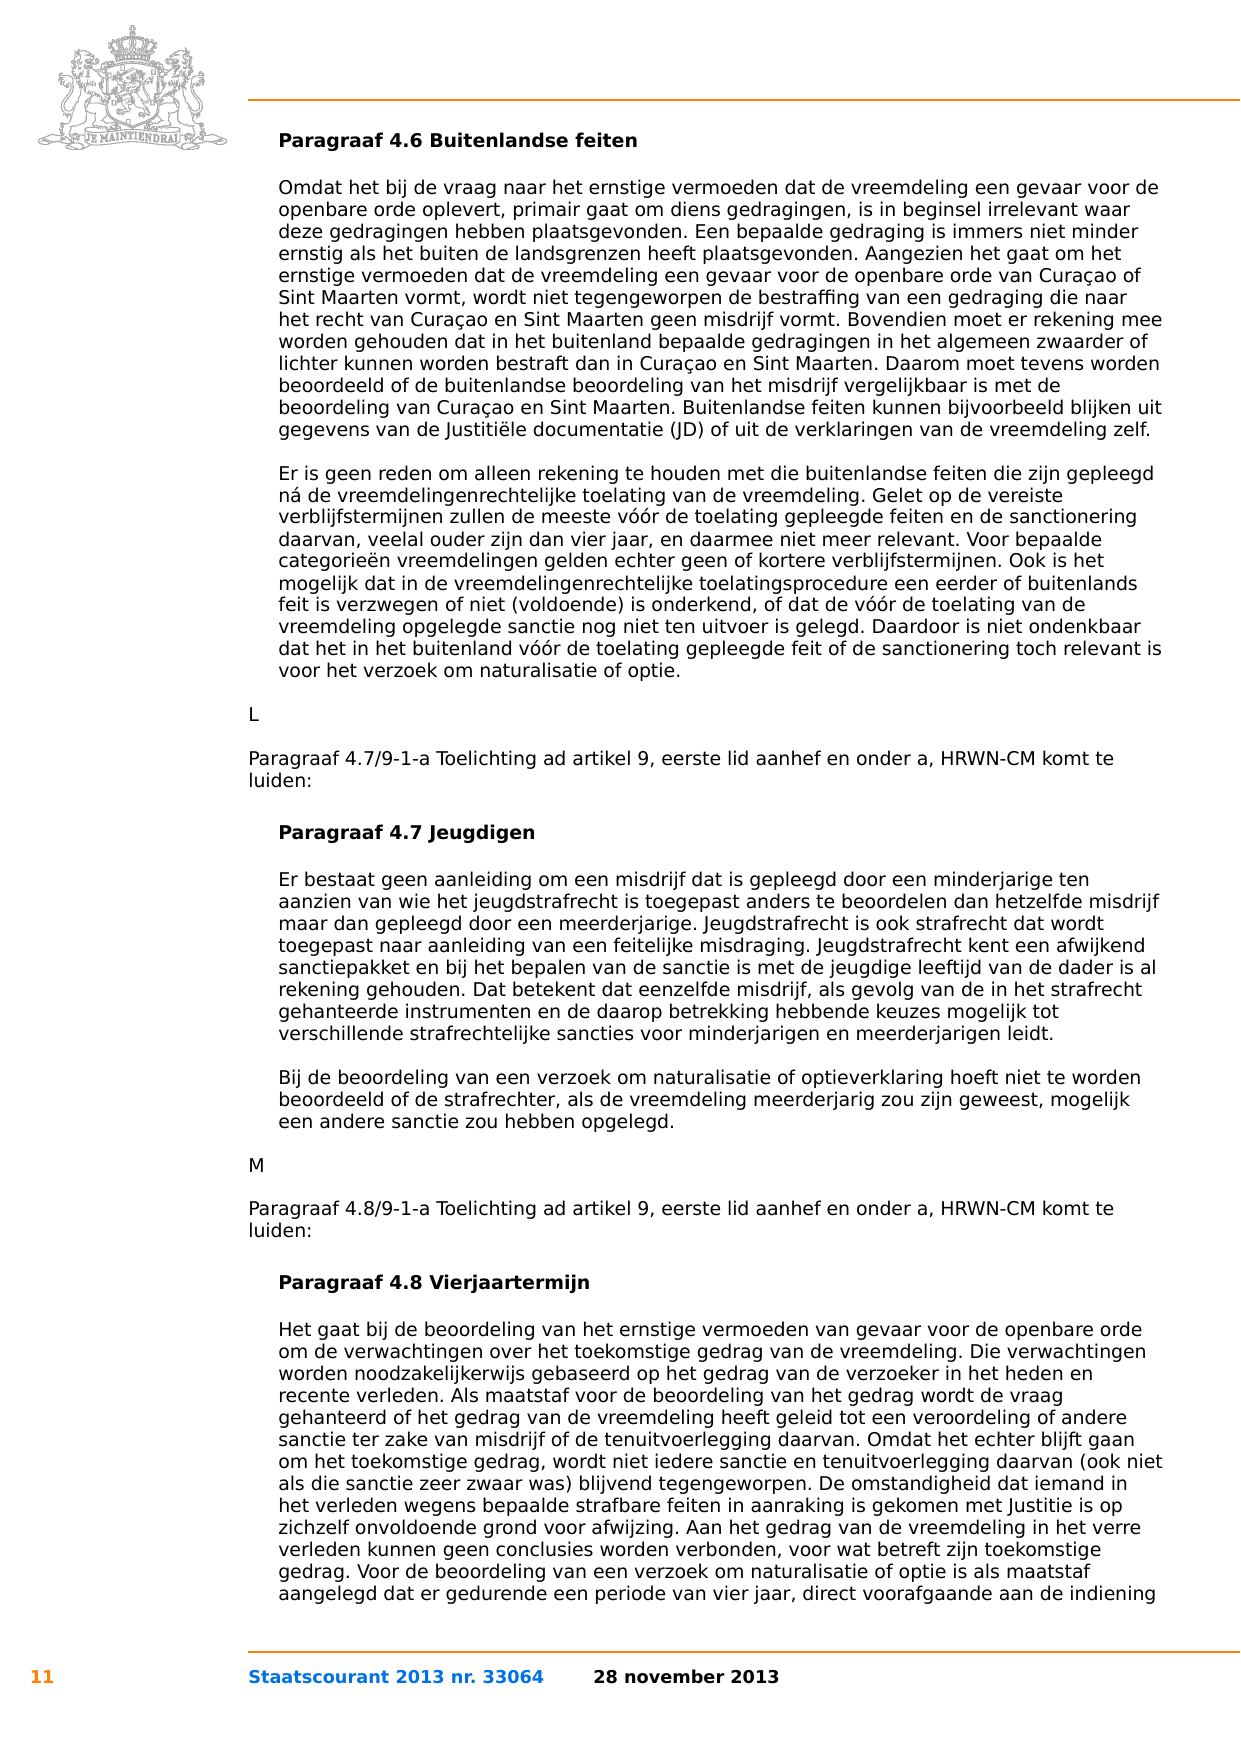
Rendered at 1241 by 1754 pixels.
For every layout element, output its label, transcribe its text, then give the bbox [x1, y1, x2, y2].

text Er bestaat geen aanleiding om een misdrijf dat is gepleegd door een minderjarige ten aanzien van wie het jeugdstrafrecht is toegepast anders te beoordelen dan hetzelfde misdrijf maar dan gepleegd door een meerderjarige. Jeugdstrafrecht is ook strafrecht dat wordt toegepast naar aanleiding van een feitelijke misdraging. Jeugdstrafrecht kent een afwijkend sanctiepakket en bij het bepalen van de sanctie is met de jeugdige leeftijd van de dader is al rekening gehouden. Dat betekent dat eenzelfde misdrijf, als gevolg van de in het strafrecht gehanteerde instrumenten en de daarop betrekking hebbende keuzes mogelijk tot verschillende strafrechtelijke sancties voor minderjarigen en meerderjarigen leidt. [278, 869, 1163, 1045]
subtitle Paragraaf 4.7 Jeugdigen [278, 822, 1163, 844]
text L [248, 704, 1163, 726]
text Omdat het bij de vraag naar het ernstige vermoeden dat de vreemdeling een gevaar voor de openbare orde oplevert, primair gaat om diens gedragingen, is in beginsel irrelevant waar deze gedragingen hebben plaatsgevonden. Een bepaalde gedraging is immers niet minder ernstig als het buiten de landsgrenzen heeft plaatsgevonden. Aangezien het gaat om het ernstige vermoeden dat de vreemdeling een gevaar voor de openbare orde van Curaçao of Sint Maarten vormt, wordt niet tegengeworpen de bestraffing van een gedraging die naar het recht van Curaçao en Sint Maarten geen misdrijf vormt. Bovendien moet er rekening mee worden gehouden dat in het buitenland bepaalde gedragingen in het algemeen zwaarder of lichter kunnen worden bestraft dan in Curaçao en Sint Maarten. Daarom moet tevens worden beoordeeld of de buitenlandse beoordeling van het misdrijf vergelijkbaar is met de beoordeling van Curaçao en Sint Maarten. Buitenlandse feiten kunnen bijvoorbeeld blijken uit gegevens van de Justitiële documentatie (JD) of uit de verklaringen van de vreemdeling zelf. [278, 177, 1163, 441]
text Paragraaf 4.8/9-1-a Toelichting ad artikel 9, eerste lid aanhef en onder a, HRWN-CM komt te luiden: [248, 1198, 1163, 1242]
subtitle Paragraaf 4.6 Buitenlandse feiten [278, 130, 1163, 152]
subtitle Paragraaf 4.8 Vierjaartermijn [278, 1272, 1163, 1294]
text Paragraaf 4.7/9-1-a Toelichting ad artikel 9, eerste lid aanhef en onder a, HRWN-CM komt te luiden: [248, 748, 1163, 792]
text Het gaat bij de beoordeling van het ernstige vermoeden van gevaar voor de openbare orde om de verwachtingen over het toekomstige gedrag van de vreemdeling. Die verwachtingen worden noodzakelijkerwijs gebaseerd op het gedrag van de verzoeker in het heden en recente verleden. Als maatstaf voor de beoordeling van het gedrag wordt de vraag gehanteerd of het gedrag van de vreemdeling heeft geleid tot een veroordeling of andere sanctie ter zake van misdrijf of de tenuitvoerlegging daarvan. Omdat het echter blijft gaan om het toekomstige gedrag, wordt niet iedere sanctie en tenuitvoerlegging daarvan (ook niet als die sanctie zeer zwaar was) blijvend tegengeworpen. De omstandigheid dat iemand in het verleden wegens bepaalde strafbare feiten in aanraking is gekomen met Justitie is op zichzelf onvoldoende grond voor afwijzing. Aan het gedrag van de vreemdeling in het verre verleden kunnen geen conclusies worden verbonden, voor wat betreft zijn toekomstige gedrag. Voor de beoordeling van een verzoek om naturalisatie of optie is als maatstaf aangelegd dat er gedurende een periode van vier jaar, direct voorafgaande aan de indiening [278, 1319, 1163, 1605]
text Er is geen reden om alleen rekening te houden met die buitenlandse feiten die zijn gepleegd ná de vreemdelingenrechtelijke toelating van de vreemdeling. Gelet op de vereiste verblijfstermijnen zullen de meeste vóór de toelating gepleegde feiten en de sanctionering daarvan, veelal ouder zijn dan vier jaar, en daarmee niet meer relevant. Voor bepaalde categorieën vreemdelingen gelden echter geen of kortere verblijfstermijnen. Ook is het mogelijk dat in de vreemdelingenrechtelijke toelatingsprocedure een eerder of buitenlands feit is verzwegen of niet (voldoende) is onderkend, of dat de vóór de toelating van de vreemdeling opgelegde sanctie nog niet ten uitvoer is gelegd. Daardoor is niet ondenkbaar dat het in het buitenland vóór de toelating gepleegde feit of de sanctionering toch relevant is voor het verzoek om naturalisatie of optie. [278, 462, 1163, 682]
text M [248, 1154, 1163, 1176]
text Bij de beoordeling van een verzoek om naturalisatie of optieverklaring hoeft niet te worden beoordeeld of de strafrechter, als de vreemdeling meerderjarig zou zijn geweest, mogelijk een andere sanctie zou hebben opgelegd. [278, 1067, 1163, 1133]
picture [38, 25, 227, 150]
